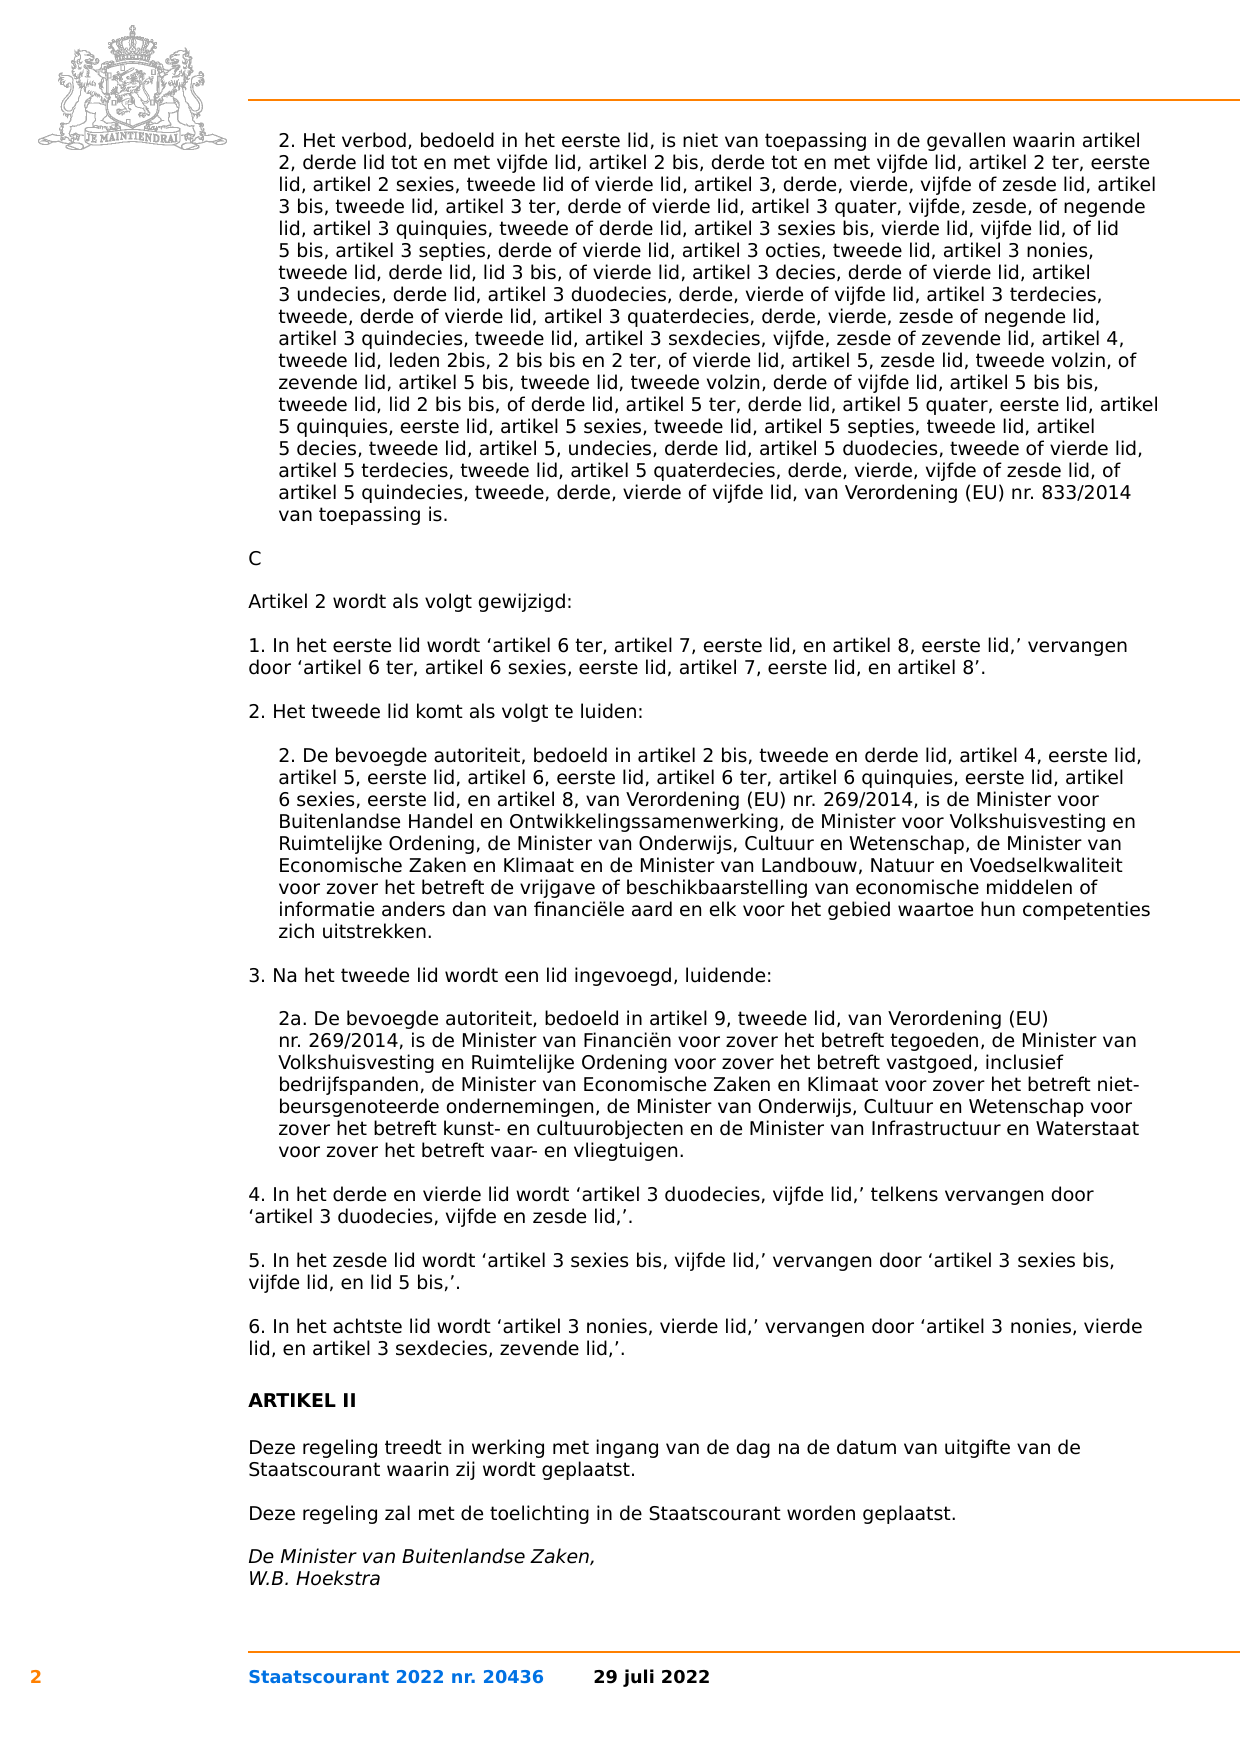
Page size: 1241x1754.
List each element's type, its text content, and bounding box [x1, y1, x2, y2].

text Deze regeling zal met de toelichting in de Staatscourant worden geplaatst. [248, 1502, 1163, 1524]
picture [38, 25, 227, 150]
text 2. De bevoegde autoriteit, bedoeld in artikel 2 bis, tweede en derde lid, artikel 4, eerste lid, artikel 5, eerste lid, artikel 6, eerste lid, artikel 6 ter, artikel 6 quinquies, eerste lid, artikel 6 sexies, eerste lid, en artikel 8, van Verordening (EU) nr. 269/2014, is de Minister voor Buitenlandse Handel en Ontwikkelingssamenwerking, de Minister voor Volkshuisvesting en Ruimtelijke Ordening, de Minister van Onderwijs, Cultuur en Wetenschap, de Minister van Economische Zaken en Klimaat en de Minister van Landbouw, Natuur en Voedselkwaliteit voor zover het betreft de vrijgave of beschikbaarstelling van economische middelen of informatie anders dan van financiële aard en elk voor het gebied waartoe hun competenties zich uitstrekken. [278, 745, 1163, 943]
text De Minister van Buitenlandse Zaken, W.B. Hoekstra [248, 1546, 1163, 1590]
text 2. Het verbod, bedoeld in het eerste lid, is niet van toepassing in de gevallen waarin artikel 2, derde lid tot en met vijfde lid, artikel 2 bis, derde tot en met vijfde lid, artikel 2 ter, eerste lid, artikel 2 sexies, tweede lid of vierde lid, artikel 3, derde, vierde, vijfde of zesde lid, artikel 3 bis, tweede lid, artikel 3 ter, derde of vierde lid, artikel 3 quater, vijfde, zesde, of negende lid, artikel 3 quinquies, tweede of derde lid, artikel 3 sexies bis, vierde lid, vijfde lid, of lid 5 bis, artikel 3 septies, derde of vierde lid, artikel 3 octies, tweede lid, artikel 3 nonies, tweede lid, derde lid, lid 3 bis, of vierde lid, artikel 3 decies, derde of vierde lid, artikel 3 undecies, derde lid, artikel 3 duodecies, derde, vierde of vijfde lid, artikel 3 terdecies, tweede, derde of vierde lid, artikel 3 quaterdecies, derde, vierde, zesde of negende lid, artikel 3 quindecies, tweede lid, artikel 3 sexdecies, vijfde, zesde of zevende lid, artikel 4, tweede lid, leden 2bis, 2 bis bis en 2 ter, of vierde lid, artikel 5, zesde lid, tweede volzin, of zevende lid, artikel 5 bis, tweede lid, tweede volzin, derde of vijfde lid, artikel 5 bis bis, tweede lid, lid 2 bis bis, of derde lid, artikel 5 ter, derde lid, artikel 5 quater, eerste lid, artikel 5 quinquies, eerste lid, artikel 5 sexies, tweede lid, artikel 5 septies, tweede lid, artikel 5 decies, tweede lid, artikel 5, undecies, derde lid, artikel 5 duodecies, tweede of vierde lid, artikel 5 terdecies, tweede lid, artikel 5 quaterdecies, derde, vierde, vijfde of zesde lid, of artikel 5 quindecies, tweede, derde, vierde of vijfde lid, van Verordening (EU) nr. 833/2014 van toepassing is. [278, 130, 1163, 526]
text 4. In het derde en vierde lid wordt ‘artikel 3 duodecies, vijfde lid,’ telkens vervangen door ‘artikel 3 duodecies, vijfde en zesde lid,’. [248, 1184, 1163, 1228]
text 1. In het eerste lid wordt ‘artikel 6 ter, artikel 7, eerste lid, en artikel 8, eerste lid,’ vervangen door ‘artikel 6 ter, artikel 6 sexies, eerste lid, artikel 7, eerste lid, en artikel 8’. [248, 635, 1163, 679]
text 5. In het zesde lid wordt ‘artikel 3 sexies bis, vijfde lid,’ vervangen door ‘artikel 3 sexies bis, vijfde lid, en lid 5 bis,’. [248, 1250, 1163, 1294]
text Artikel 2 wordt als volgt gewijzigd: [248, 591, 1163, 613]
text 2. Het tweede lid komt als volgt te luiden: [248, 701, 1163, 723]
text 6. In het achtste lid wordt ‘artikel 3 nonies, vierde lid,’ vervangen door ‘artikel 3 nonies, vierde lid, en artikel 3 sexdecies, zevende lid,’. [248, 1316, 1163, 1360]
subtitle ARTIKEL II [248, 1390, 1163, 1412]
text Deze regeling treedt in werking met ingang van de dag na de datum van uitgifte van de Staatscourant waarin zij wordt geplaatst. [248, 1437, 1163, 1481]
text C [248, 547, 1163, 569]
text 3. Na het tweede lid wordt een lid ingevoegd, luidende: [248, 964, 1163, 986]
text 2a. De bevoegde autoriteit, bedoeld in artikel 9, tweede lid, van Verordening (EU) nr. 269/2014, is de Minister van Financiën voor zover het betreft tegoeden, de Minister van Volkshuisvesting en Ruimtelijke Ordening voor zover het betreft vastgoed, inclusief bedrijfspanden, de Minister van Economische Zaken en Klimaat voor zover het betreft niet-beursgenoteerde ondernemingen, de Minister van Onderwijs, Cultuur en Wetenschap voor zover het betreft kunst- en cultuurobjecten en de Minister van Infrastructuur en Waterstaat voor zover het betreft vaar- en vliegtuigen. [278, 1008, 1163, 1162]
